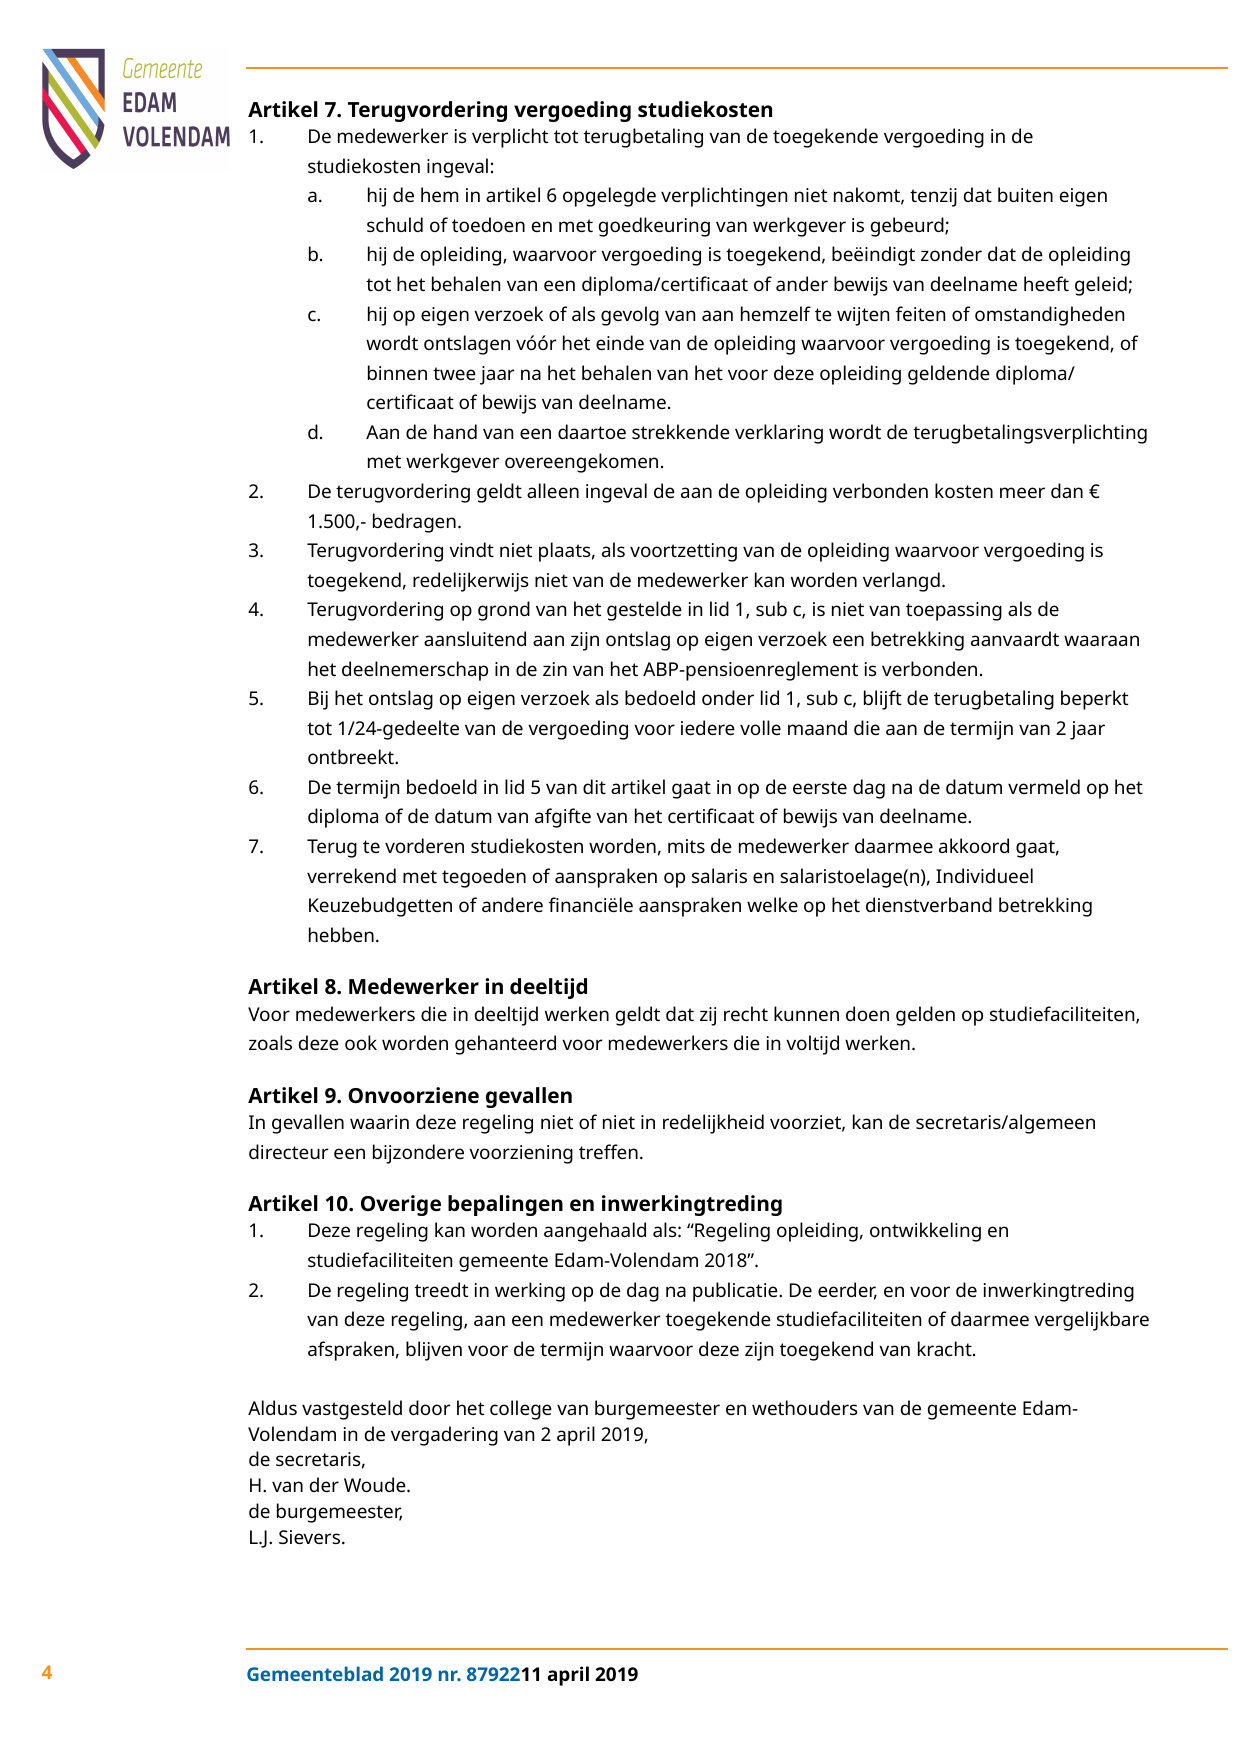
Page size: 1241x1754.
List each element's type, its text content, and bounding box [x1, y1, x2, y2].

text Artikel 8. Medewerker in deeltijd [248, 972, 1152, 1001]
list Deze regeling kan worden aangehaald als: “Regeling opleiding, ontwikkeling en studiefaciliteiten gemeente Edam-Volendam 2018”. [248, 1218, 1152, 1273]
picture [41, 47, 231, 172]
list hij de opleiding, waarvoor vergoeding is toegekend, beëindigt zonder dat de opleiding tot het behalen van een diploma/certificaat of ander bewijs van deelname heeft geleid; [307, 242, 1152, 297]
text Artikel 10. Overige bepalingen en inwerkingtreding [248, 1189, 1152, 1218]
list hij de hem in artikel 6 opgelegde verplichtingen niet nakomt, tenzij dat buiten eigen schuld of toedoen en met goedkeuring van werkgever is gebeurd; [307, 182, 1152, 238]
list Terugvordering vindt niet plaats, als voortzetting van de opleiding waarvoor vergoeding is toegekend, redelijkerwijs niet van de medewerker kan worden verlangd. [248, 537, 1152, 593]
text In gevallen waarin deze regeling niet of niet in redelijkheid voorziet, kan de secretaris/algemeen directeur een bijzondere voorziening treffen. [248, 1109, 1152, 1164]
text Aldus vastgesteld door het college van burgemeester en wethouders van de gemeente Edam-Volendam in de vergadering van 2 april 2019, [248, 1395, 1152, 1447]
text de secretaris, [248, 1447, 1152, 1472]
list hij op eigen verzoek of als gevolg van aan hemzelf te wijten feiten of omstandigheden wordt ontslagen vóór het einde van de opleiding waarvoor vergoeding is toegekend, of binnen twee jaar na het behalen van het voor deze opleiding geldende diploma/ certificaat of bewijs van deelname. [307, 301, 1152, 415]
list De terugvordering geldt alleen ingeval de aan de opleiding verbonden kosten meer dan € 1.500,- bedragen. [248, 478, 1152, 533]
text Voor medewerkers die in deeltijd werken geldt dat zij recht kunnen doen gelden op studiefaciliteiten, zoals deze ook worden gehanteerd voor medewerkers die in voltijd werken. [248, 1001, 1152, 1056]
list Terugvordering op grond van het gestelde in lid 1, sub c, is niet van toepassing als de medewerker aansluitend aan zijn ontslag op eigen verzoek een betrekking aanvaardt waaraan het deelnemerschap in de zin van het ABP-pensioenreglement is verbonden. [248, 597, 1152, 681]
text Artikel 9. Onvoorziene gevallen [248, 1081, 1152, 1109]
list De termijn bedoeld in lid 5 van dit artikel gaat in op de eerste dag na de datum vermeld op het diploma of de datum van afgifte van het certificaat of bewijs van deelname. [248, 774, 1152, 829]
list Aan de hand van een daartoe strekkende verklaring wordt de terugbetalingsverplichting met werkgever overeengekomen. [307, 419, 1152, 474]
text L.J. Sievers. [248, 1524, 1152, 1549]
text de burgemeester, [248, 1498, 1152, 1524]
list Terug te vorderen studiekosten worden, mits de medewerker daarmee akkoord gaat, verrekend met tegoeden of aanspraken op salaris en salaristoelage(n), Individueel Keuzebudgetten of andere financiële aanspraken welke op het dienstverband betrekking hebben. [248, 833, 1152, 948]
text Artikel 7. Terugvordering vergoeding studiekosten [248, 95, 1152, 123]
list De medewerker is verplicht tot terugbetaling van de toegekende vergoeding in de studiekosten ingeval: [248, 123, 1152, 178]
list De regeling treedt in werking op de dag na publicatie. De eerder, en voor de inwerkingtreding van deze regeling, aan een medewerker toegekende studiefaciliteiten of daarmee vergelijkbare afspraken, blijven voor de termijn waarvoor deze zijn toegekend van kracht. [248, 1277, 1152, 1362]
list Bij het ontslag op eigen verzoek als bedoeld onder lid 1, sub c, blijft de terugbetaling beperkt tot 1/24-gedeelte van de vergoeding voor iedere volle maand die aan de termijn van 2 jaar ontbreekt. [248, 685, 1152, 770]
text H. van der Woude. [248, 1472, 1152, 1498]
